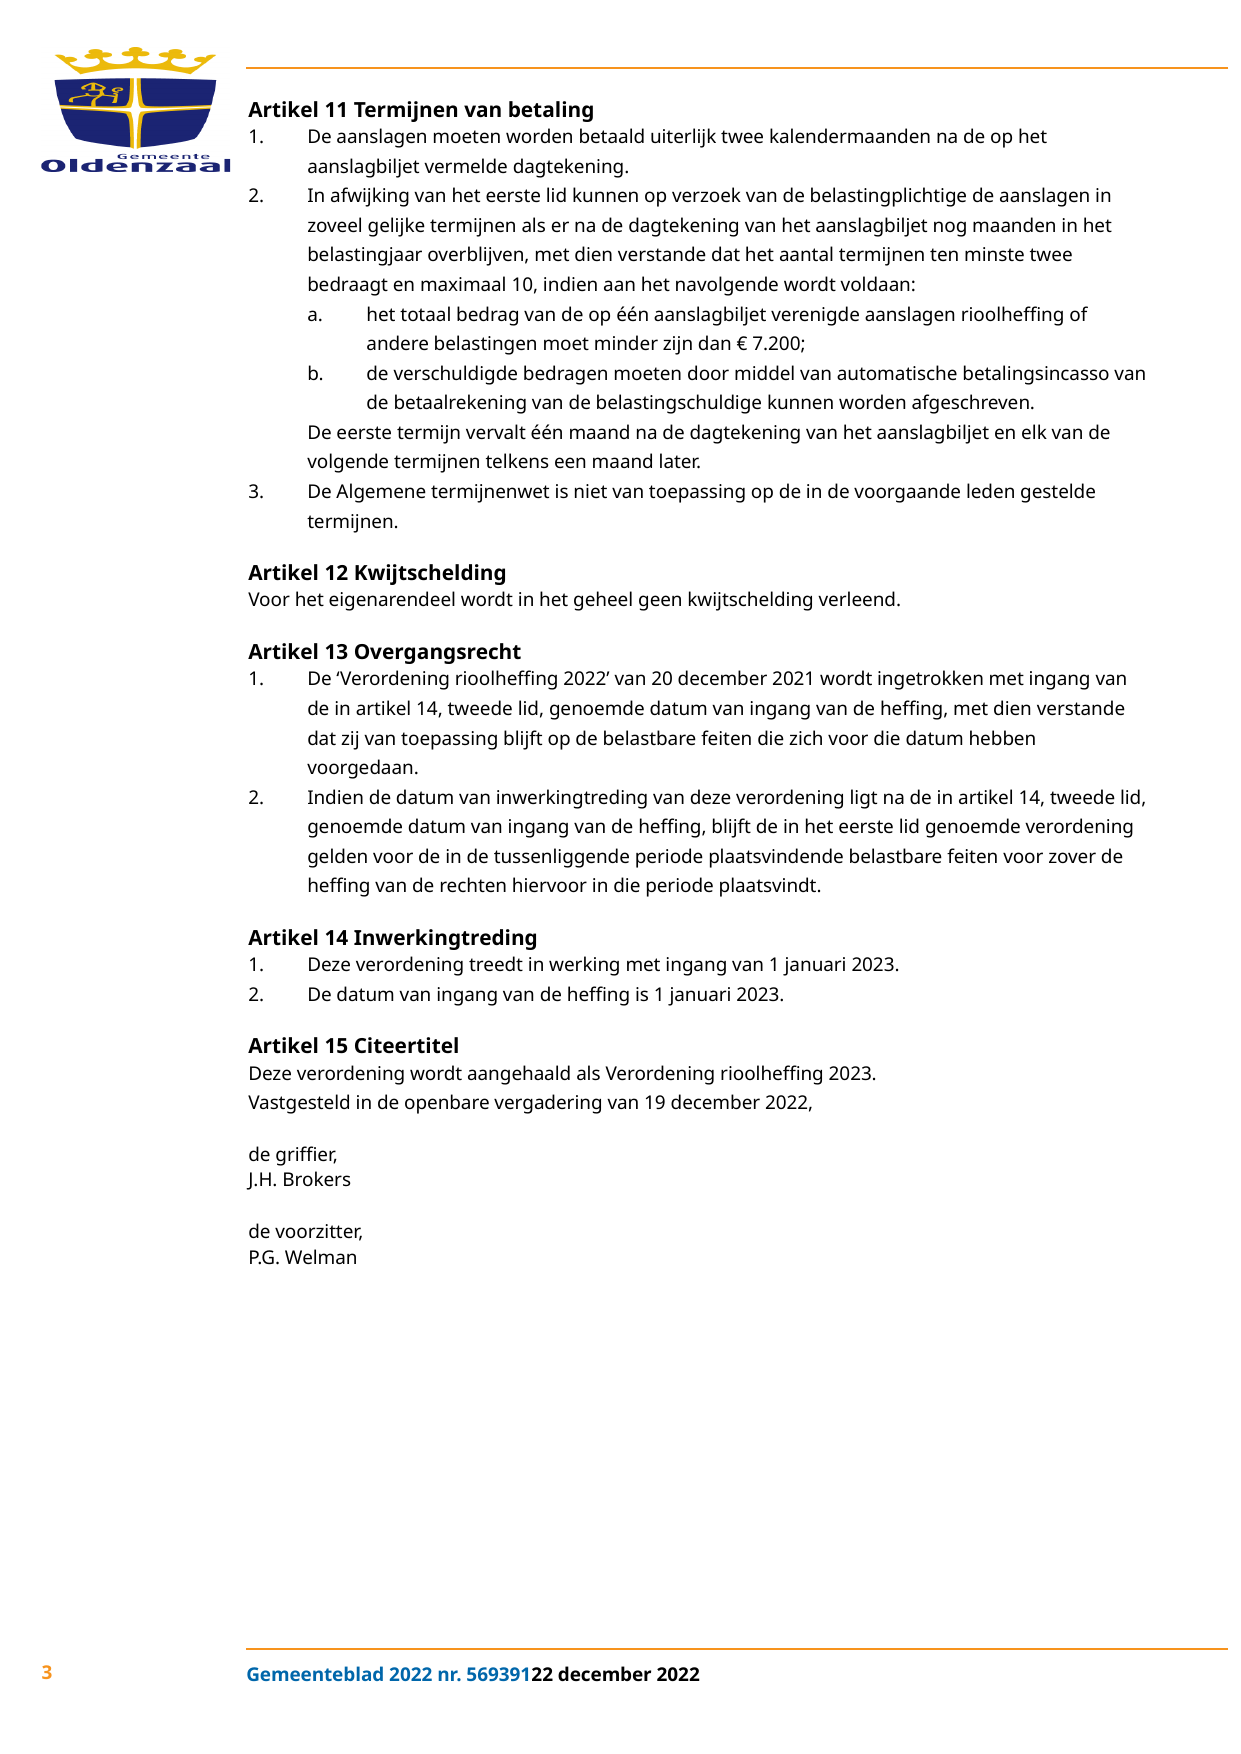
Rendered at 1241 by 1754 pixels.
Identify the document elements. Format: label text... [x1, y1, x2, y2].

list de verschuldigde bedragen moeten door middel van automatische betalingsincasso van de betaalrekening van de belastingschuldige kunnen worden afgeschreven. [307, 360, 1152, 415]
text P.G. Welman [248, 1244, 1152, 1269]
list De ‘Verordening rioolheffing 2022’ van 20 december 2021 wordt ingetrokken met ingang van de in artikel 14, tweede lid, genoemde datum van ingang van de heffing, met dien verstande dat zij van toepassing blijft op de belastbare feiten die zich voor die datum hebben voorgedaan. [248, 666, 1152, 780]
list Indien de datum van inwerkingtreding van deze verordening ligt na de in artikel 14, tweede lid, genoemde datum van ingang van de heffing, blijft de in het eerste lid genoemde verordening gelden voor de in de tussenliggende periode plaatsvindende belastbare feiten voor zover de heffing van de rechten hiervoor in die periode plaatsvindt. [248, 784, 1152, 898]
list De eerste termijn vervalt één maand na de dagtekening van het aanslagbiljet en elk van de volgende termijnen telkens een maand later. [248, 419, 1152, 474]
text Artikel 11 Termijnen van betaling [248, 95, 1152, 123]
text de voorzitter, [248, 1218, 1152, 1244]
text de griffier, [248, 1141, 1152, 1167]
text Artikel 15 Citeertitel [248, 1031, 1152, 1060]
list De aanslagen moeten worden betaald uiterlijk twee kalendermaanden na de op het aanslagbiljet vermelde dagtekening. [248, 123, 1152, 178]
list De Algemene termijnenwet is niet van toepassing op de in de voorgaande leden gestelde termijnen. [248, 478, 1152, 533]
list het totaal bedrag van de op één aanslagbiljet verenigde aanslagen rioolheffing of andere belastingen moet minder zijn dan € 7.200; [307, 301, 1152, 356]
text Artikel 13 Overgangsrecht [248, 637, 1152, 666]
text Vastgesteld in de openbare vergadering van 19 december 2022, [248, 1089, 1152, 1115]
list De datum van ingang van de heffing is 1 januari 2023. [248, 981, 1152, 1007]
text Deze verordening wordt aangehaald als Verordening rioolheffing 2023. [248, 1060, 1152, 1086]
text Artikel 14 Inwerkingtreding [248, 923, 1152, 951]
text Artikel 12 Kwijtschelding [248, 558, 1152, 587]
text J.H. Brokers [248, 1167, 1152, 1192]
list Deze verordening treedt in werking met ingang van 1 januari 2023. [248, 951, 1152, 977]
picture [41, 47, 231, 172]
text Voor het eigenarendeel wordt in het geheel geen kwijtschelding verleend. [248, 587, 1152, 612]
list In afwijking van het eerste lid kunnen op verzoek van de belastingplichtige de aanslagen in zoveel gelijke termijnen als er na de dagtekening van het aanslagbiljet nog maanden in het belastingjaar overblijven, met dien verstande dat het aantal termijnen ten minste twee bedraagt en maximaal 10, indien aan het navolgende wordt voldaan: [248, 182, 1152, 297]
